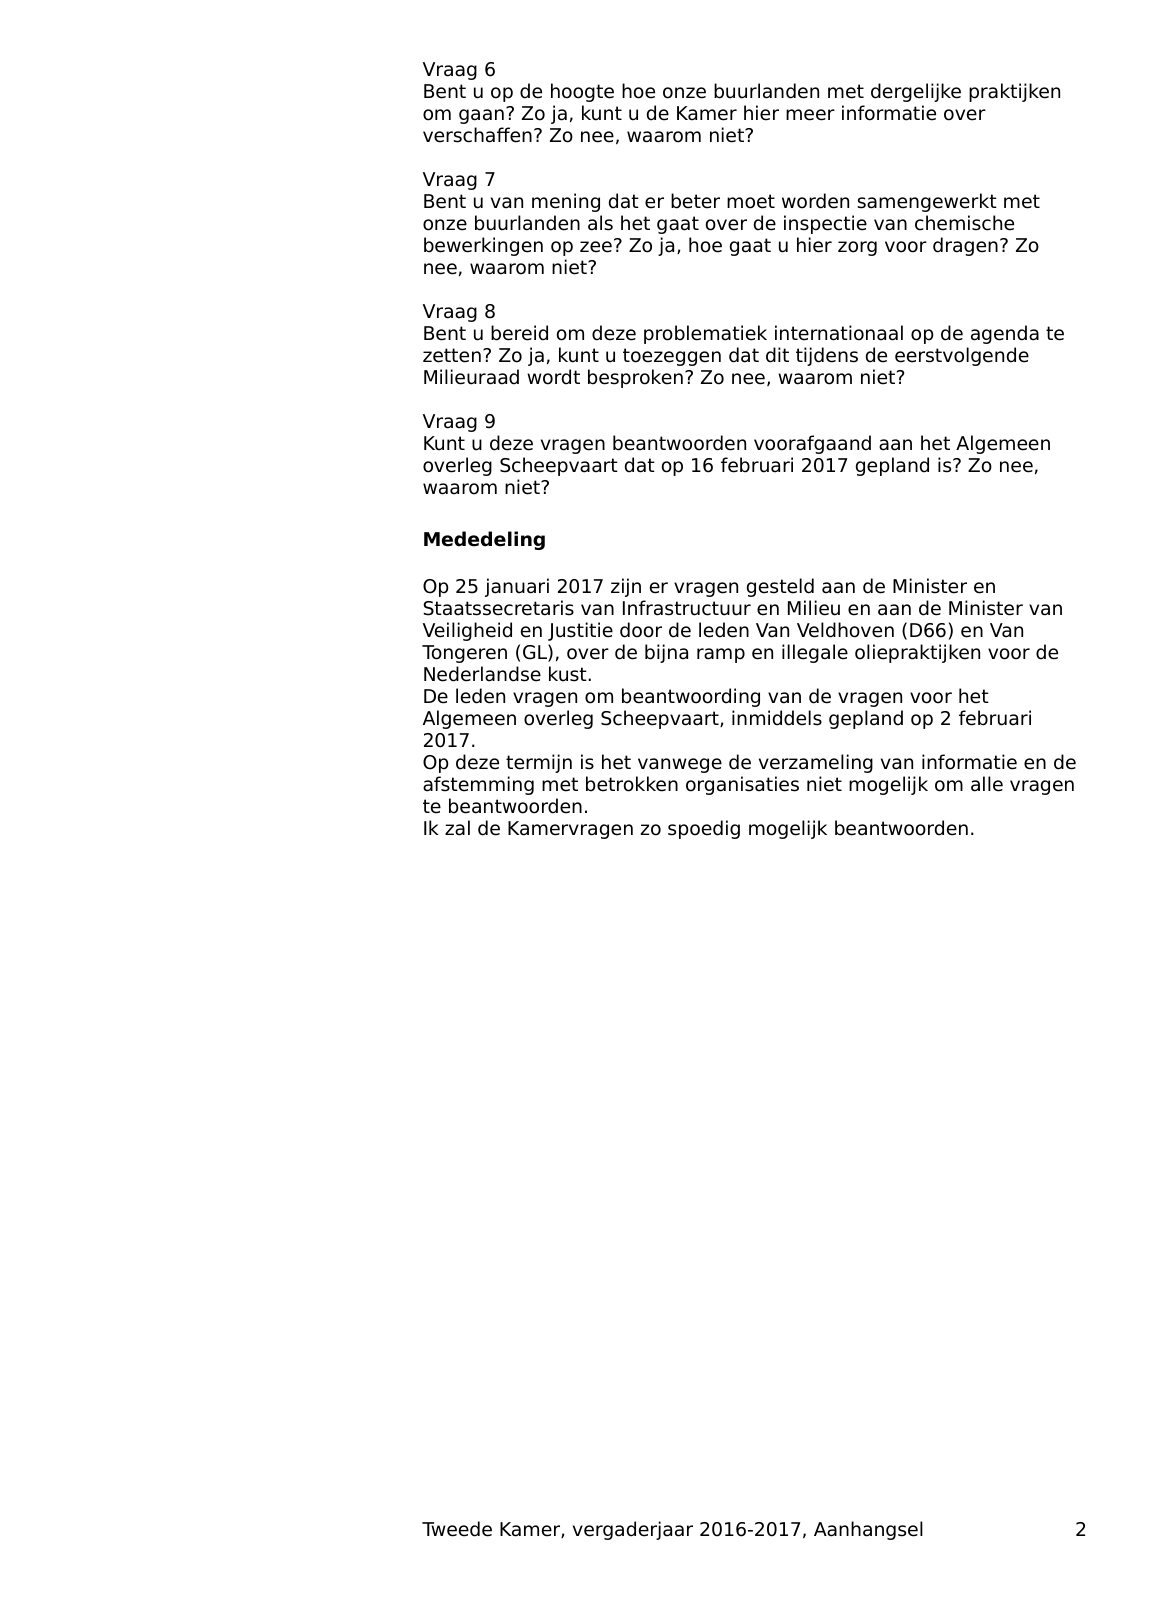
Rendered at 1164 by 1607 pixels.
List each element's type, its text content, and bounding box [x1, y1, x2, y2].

text Bent u van mening dat er beter moet worden samengewerkt met onze buurlanden als het gaat over de inspectie van chemische bewerkingen op zee? Zo ja, hoe gaat u hier zorg voor dragen? Zo nee, waarom niet? [422, 191, 1087, 279]
text Ik zal de Kamervragen zo spoedig mogelijk beantwoorden. [422, 818, 1087, 840]
text Vraag 7 [422, 169, 1087, 191]
text Vraag 9 [422, 411, 1087, 433]
text Bent u bereid om deze problematiek internationaal op de agenda te zetten? Zo ja, kunt u toezeggen dat dit tijdens de eerstvolgende Milieuraad wordt besproken? Zo nee, waarom niet? [422, 323, 1087, 389]
subtitle Mededeling [422, 529, 1087, 551]
text Vraag 6 [422, 59, 1087, 81]
text Op 25 januari 2017 zijn er vragen gesteld aan de Minister en Staatssecretaris van Infrastructuur en Milieu en aan de Minister van Veiligheid en Justitie door de leden Van Veldhoven (D66) en Van Tongeren (GL), over de bijna ramp en illegale oliepraktijken voor de Nederlandse kust. [422, 576, 1087, 686]
text Op deze termijn is het vanwege de verzameling van informatie en de afstemming met betrokken organisaties niet mogelijk om alle vragen te beantwoorden. [422, 752, 1087, 818]
text Bent u op de hoogte hoe onze buurlanden met dergelijke praktijken om gaan? Zo ja, kunt u de Kamer hier meer informatie over verschaffen? Zo nee, waarom niet? [422, 81, 1087, 147]
text De leden vragen om beantwoording van de vragen voor het Algemeen overleg Scheepvaart, inmiddels gepland op 2 februari 2017. [422, 686, 1087, 752]
text Vraag 8 [422, 301, 1087, 323]
text Kunt u deze vragen beantwoorden voorafgaand aan het Algemeen overleg Scheepvaart dat op 16 februari 2017 gepland is? Zo nee, waarom niet? [422, 433, 1087, 499]
